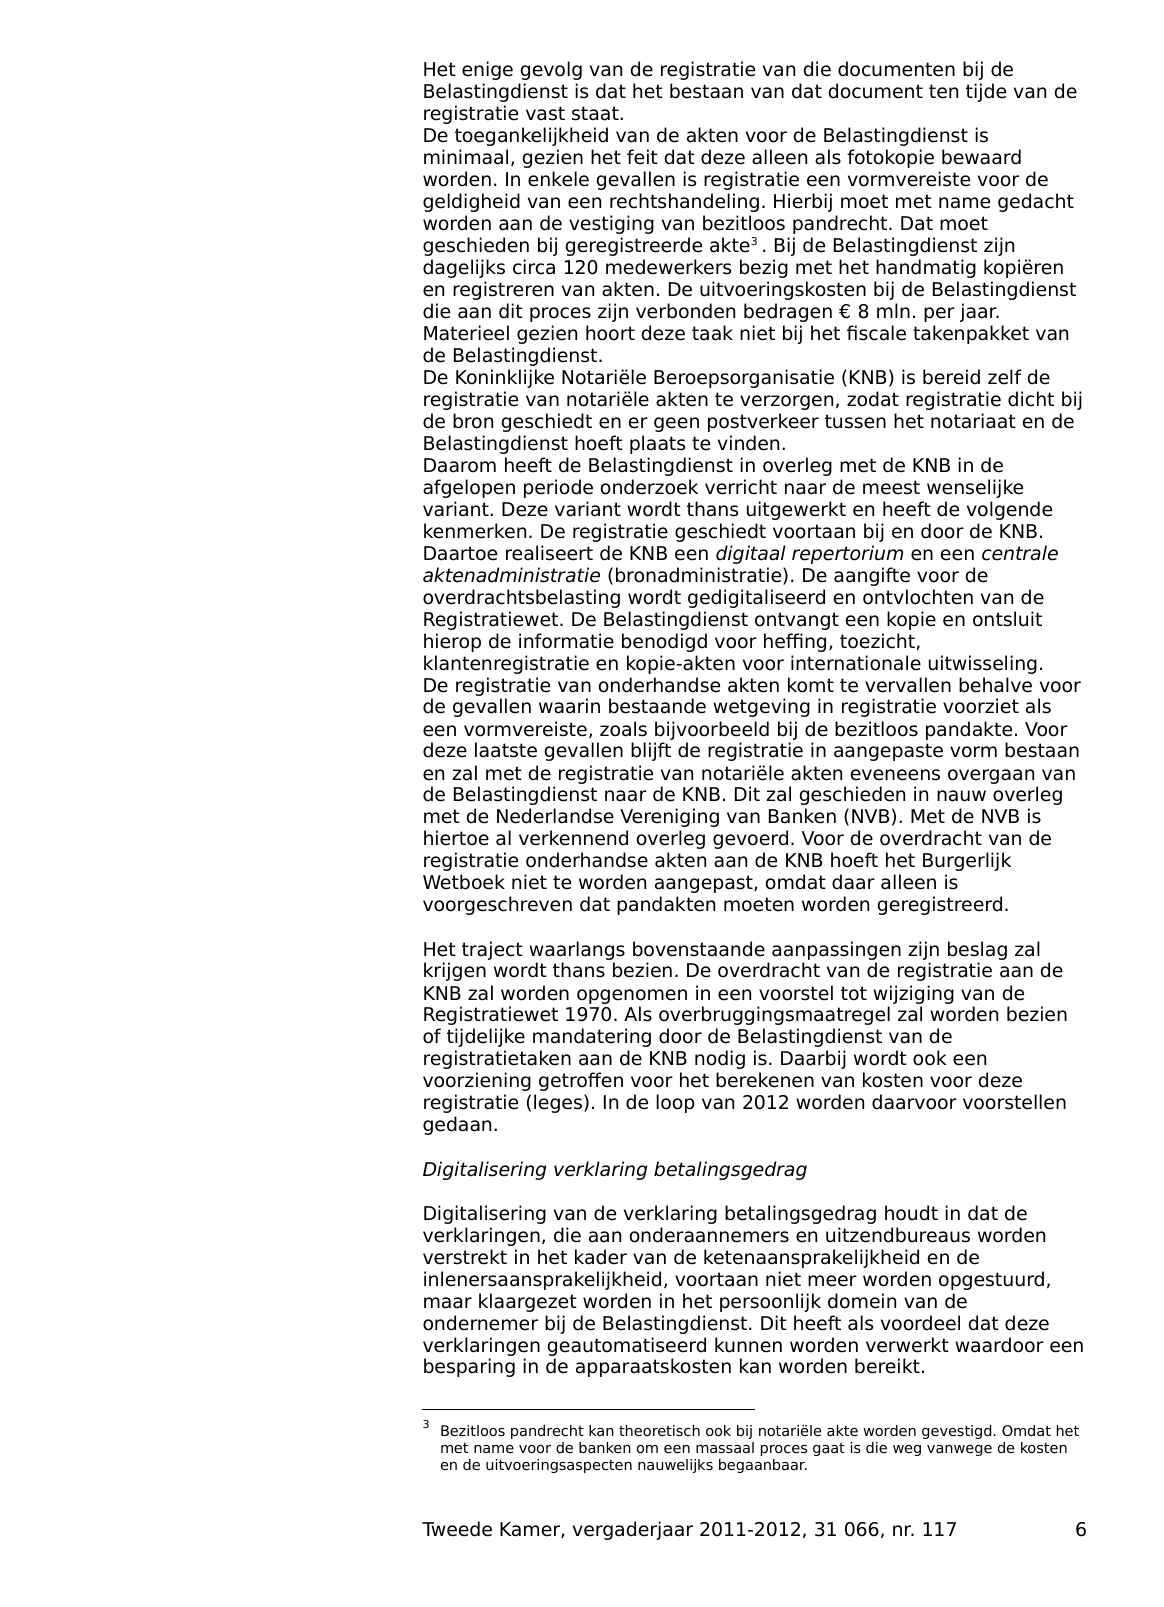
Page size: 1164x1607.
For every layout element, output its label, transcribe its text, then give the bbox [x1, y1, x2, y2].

text De Koninklijke Notariële Beroepsorganisatie (KNB) is bereid zelf de registratie van notariële akten te verzorgen, zodat registratie dicht bij de bron geschiedt en er geen postverkeer tussen het notariaat en de Belastingdienst hoeft plaats te vinden. [422, 367, 1087, 455]
text Digitalisering van de verklaring betalingsgedrag houdt in dat de verklaringen, die aan onderaannemers en uitzendbureaus worden verstrekt in het kader van de ketenaansprakelijkheid en de inlenersaansprakelijkheid, voortaan niet meer worden opgestuurd, maar klaargezet worden in het persoonlijk domein van de ondernemer bij de Belastingdienst. Dit heeft als voordeel dat deze verklaringen geautomatiseerd kunnen worden verwerkt waardoor een besparing in de apparaatskosten kan worden bereikt. [422, 1203, 1087, 1378]
text De registratie van onderhandse akten komt te vervallen behalve voor de gevallen waarin bestaande wetgeving in registratie voorziet als een vormvereiste, zoals bijvoorbeeld bij de bezitloos pandakte. Voor deze laatste gevallen blijft de registratie in aangepaste vorm bestaan en zal met de registratie van notariële akten eveneens overgaan van de Belastingdienst naar de KNB. Dit zal geschieden in nauw overleg met de Nederlandse Vereniging van Banken (NVB). Met de NVB is hiertoe al verkennend overleg gevoerd. Voor de overdracht van de registratie onderhandse akten aan de KNB hoeft het Burgerlijk Wetboek niet te worden aangepast, omdat daar alleen is voorgeschreven dat pandakten moeten worden geregistreerd. [422, 674, 1087, 916]
text Bezitloos pandrecht kan theoretisch ook bij notariële akte worden gevestigd. Omdat het met name voor de banken om een massaal proces gaat is die weg vanwege de kosten en de uitvoeringsaspecten nauwelijks begaanbaar. [422, 1418, 1087, 1474]
text Het enige gevolg van de registratie van die documenten bij de Belastingdienst is dat het bestaan van dat document ten tijde van de registratie vast staat. [422, 59, 1087, 125]
text Daarom heeft de Belastingdienst in overleg met de KNB in de afgelopen periode onderzoek verricht naar de meest wenselijke variant. Deze variant wordt thans uitgewerkt en heeft de volgende kenmerken. De registratie geschiedt voortaan bij en door de KNB. Daartoe realiseert de KNB een digitaal repertorium en een centrale aktenadministratie (bronadministratie). De aangifte voor de overdrachtsbelasting wordt gedigitaliseerd en ontvlochten van de Registratiewet. De Belastingdienst ontvangt een kopie en ontsluit hierop de informatie benodigd voor heffing, toezicht, klantenregistratie en kopie-akten voor internationale uitwisseling. [422, 455, 1087, 674]
subtitle Digitalisering verklaring betalingsgedrag [422, 1158, 1087, 1180]
text Het traject waarlangs bovenstaande aanpassingen zijn beslag zal krijgen wordt thans bezien. De overdracht van de registratie aan de KNB zal worden opgenomen in een voorstel tot wijziging van de Registratiewet 1970. Als overbruggingsmaatregel zal worden bezien of tijdelijke mandatering door de Belastingdienst van de registratietaken aan de KNB nodig is. Daarbij wordt ook een voorziening getroffen voor het berekenen van kosten voor deze registratie (leges). In de loop van 2012 worden daarvoor voorstellen gedaan. [422, 938, 1087, 1136]
text De toegankelijkheid van de akten voor de Belastingdienst is minimaal, gezien het feit dat deze alleen als fotokopie bewaard worden. In enkele gevallen is registratie een vormvereiste voor de geldigheid van een rechtshandeling. Hierbij moet met name gedacht worden aan de vestiging van bezitloos pandrecht. Dat moet geschieden bij geregistreerde akte. Bij de Belastingdienst zijn dagelijks circa 120 medewerkers bezig met het handmatig kopiëren en registreren van akten. De uitvoeringskosten bij de Belastingdienst die aan dit proces zijn verbonden bedragen € 8 mln. per jaar. Materieel gezien hoort deze taak niet bij het fiscale takenpakket van de Belastingdienst. [422, 125, 1087, 367]
